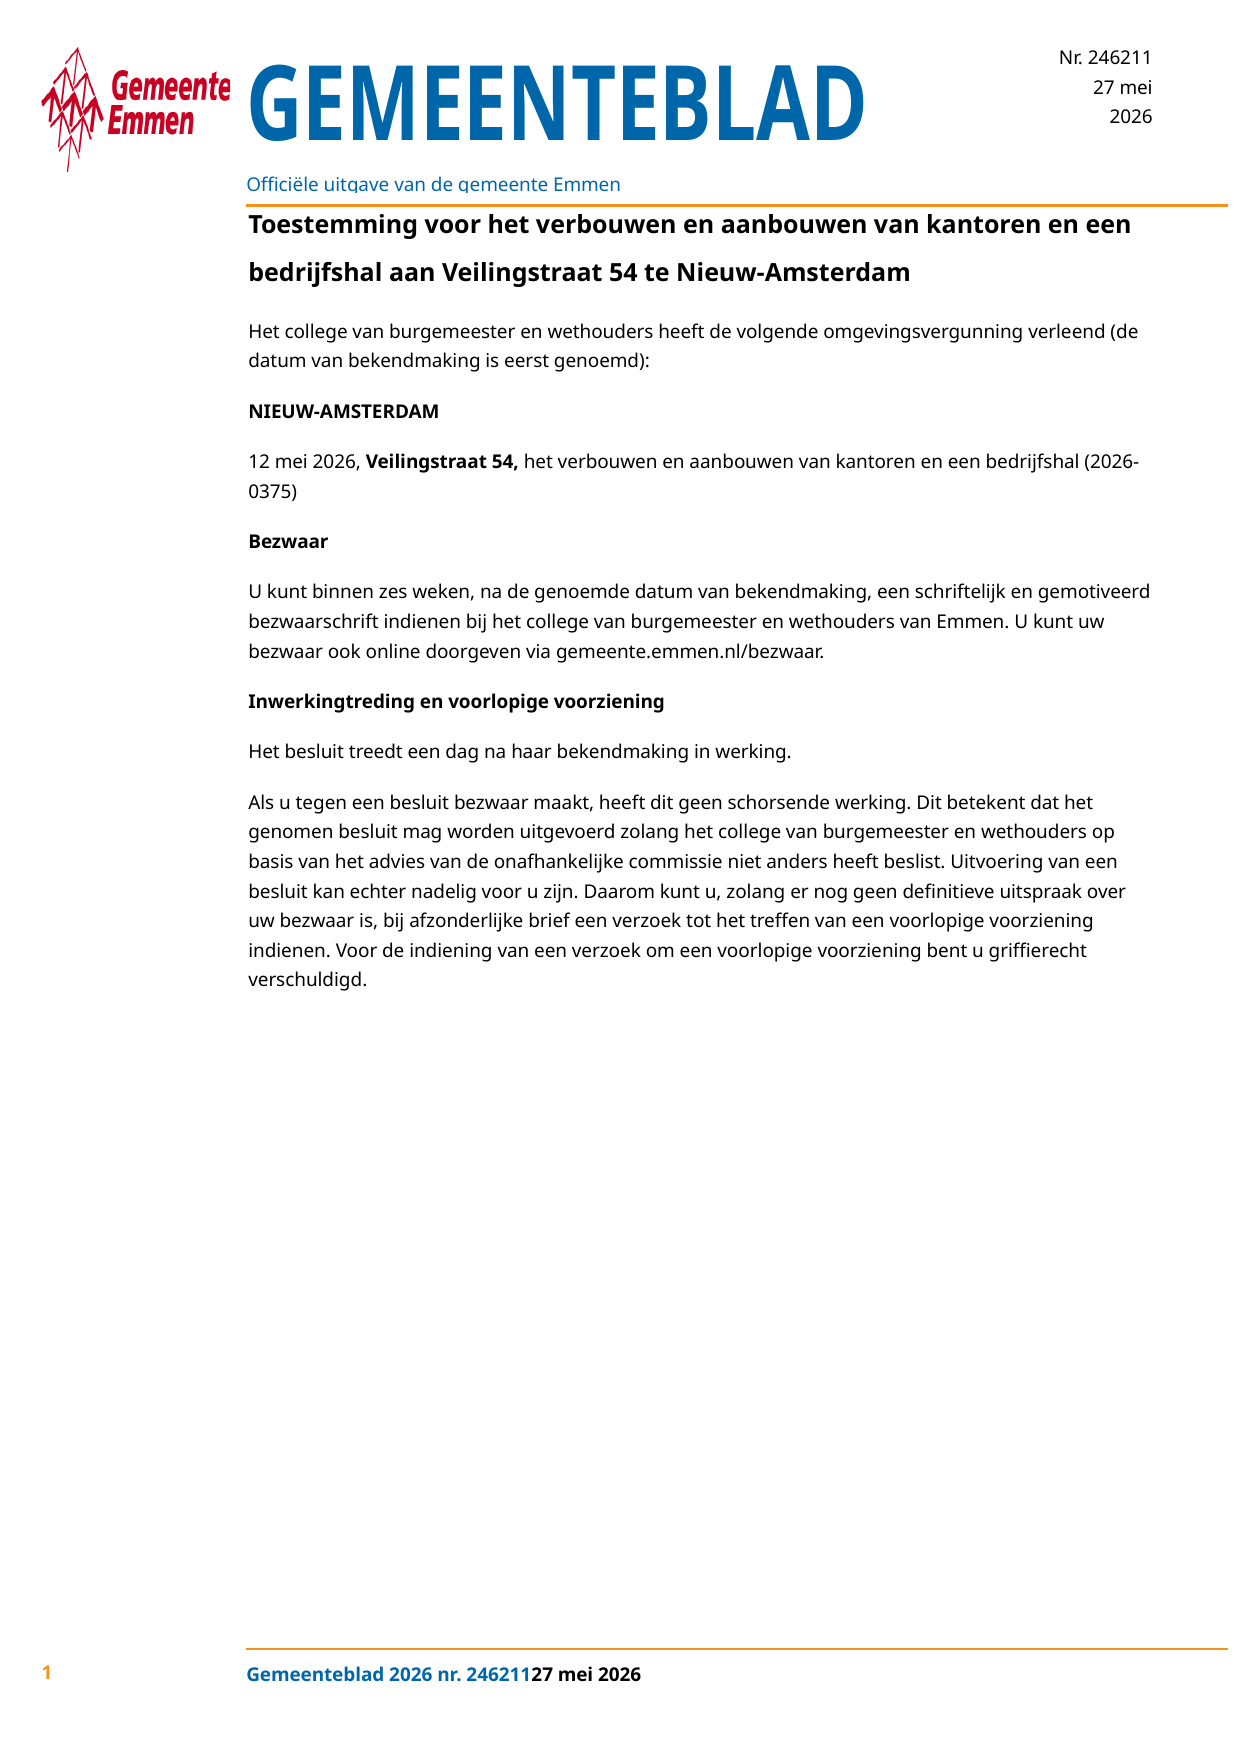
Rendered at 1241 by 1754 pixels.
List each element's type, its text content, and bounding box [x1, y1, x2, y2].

text U kunt binnen zes weken, na de genoemde datum van bekendmaking, een schriftelijk en gemotiveerd bezwaarschrift indienen bij het college van burgemeester en wethouders van Emmen. U kunt uw bezwaar ook online doorgeven via gemeente.emmen.nl/bezwaar. [248, 579, 1152, 664]
text Het besluit treedt een dag na haar bekendmaking in werking. [248, 739, 1152, 764]
text Inwerkingtreding en voorlopige voorziening [248, 688, 1152, 714]
text NIEUW-AMSTERDAM [248, 398, 1152, 424]
picture [41, 47, 231, 172]
text Als u tegen een besluit bezwaar maakt, heeft dit geen schorsende werking. Dit betekent dat het genomen besluit mag worden uitgevoerd zolang het college van burgemeester en wethouders op basis van het advies van de onafhankelijke commissie niet anders heeft beslist. Uitvoering van een besluit kan echter nadelig voor u zijn. Daarom kunt u, zolang er nog geen definitieve uitspraak over uw bezwaar is, bij afzonderlijke brief een verzoek tot het treffen van een voorlopige voorziening indienen. Voor de indiening van een verzoek om een voorlopige voorziening bent u griffierecht verschuldigd. [248, 789, 1152, 992]
text Het college van burgemeester en wethouders heeft de volgende omgevingsvergunning verleend (de datum van bekendmaking is eerst genoemd): [248, 318, 1152, 373]
text 12 mei 2026, Veilingstraat 54, het verbouwen en aanbouwen van kantoren en een bedrijfshal (2026-0375) [248, 448, 1152, 504]
text Bezwaar [248, 528, 1152, 554]
text Toestemming voor het verbouwen en aanbouwen van kantoren en een bedrijfshal aan Veilingstraat 54 te Nieuw-Amsterdam [248, 207, 1152, 288]
